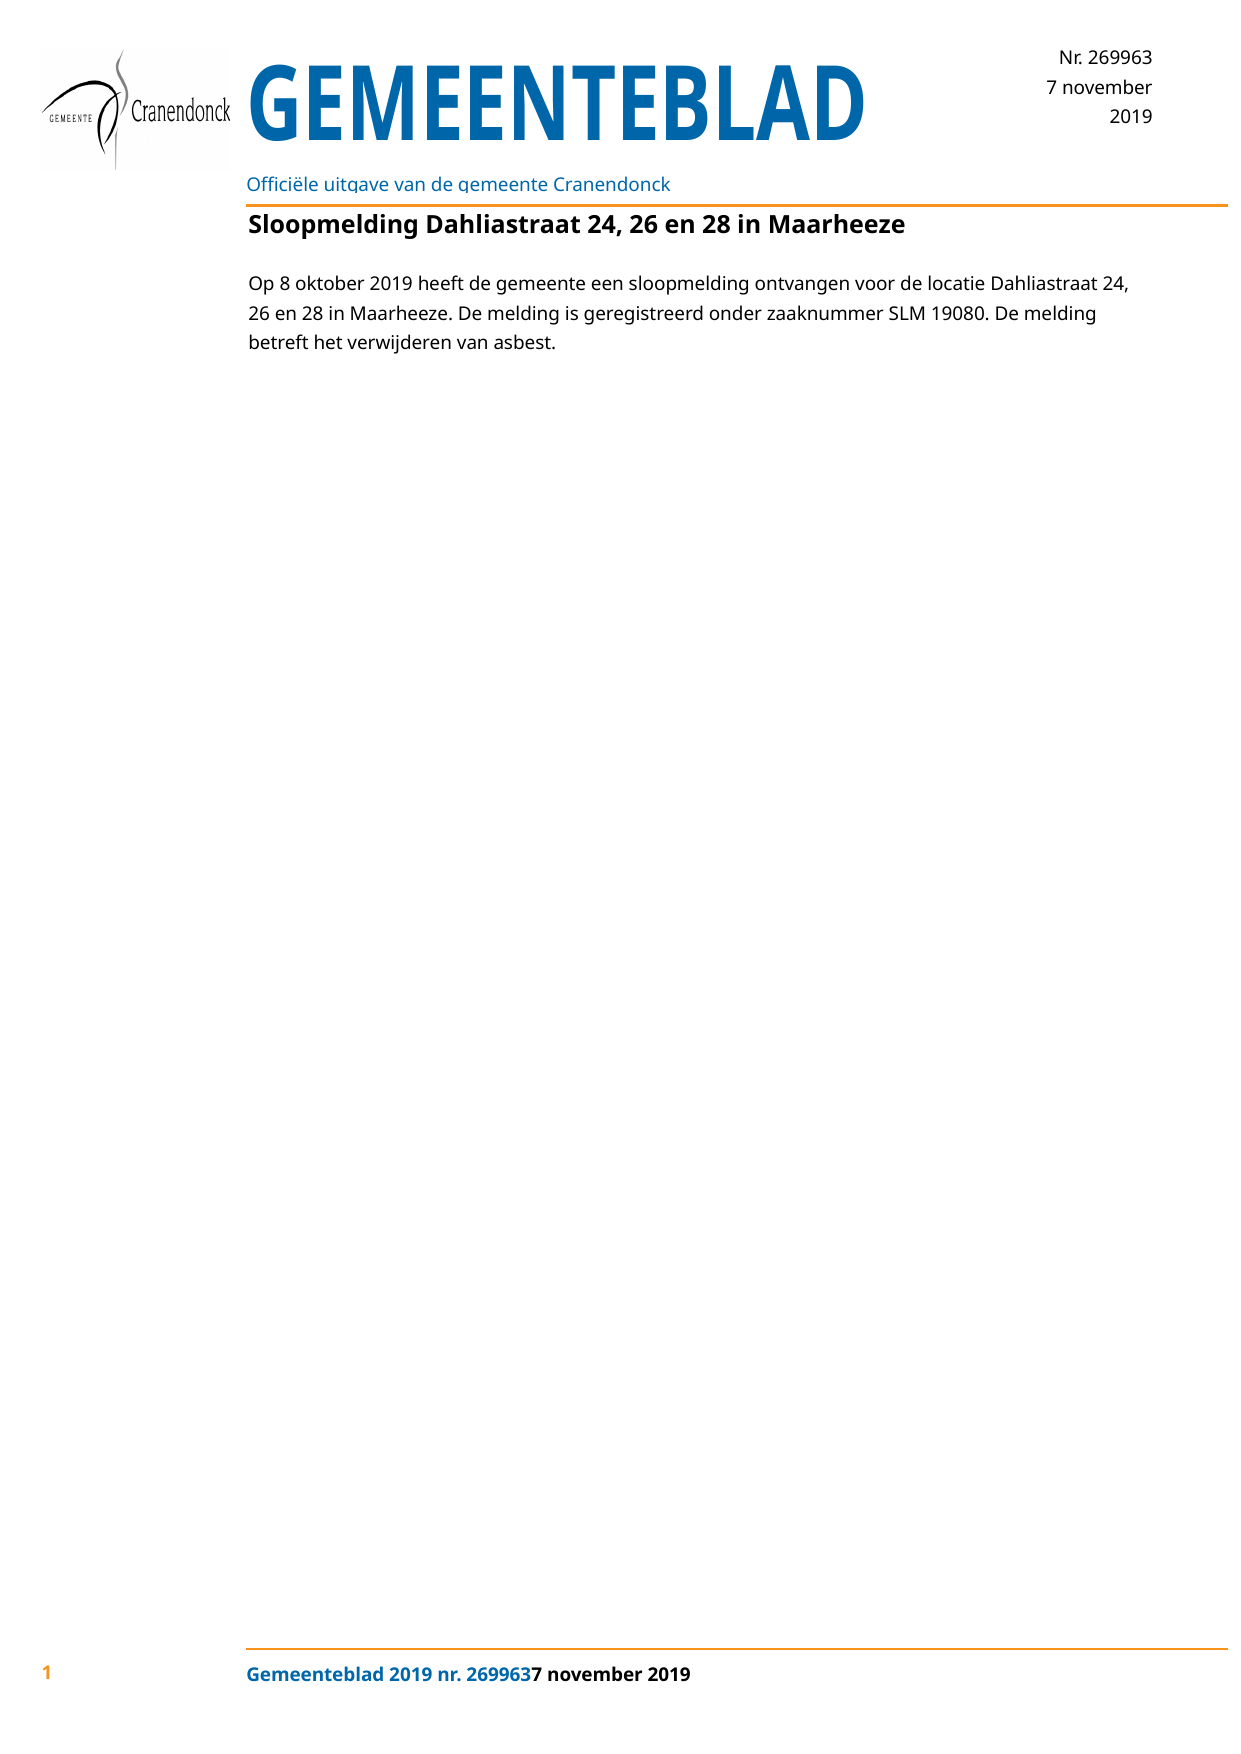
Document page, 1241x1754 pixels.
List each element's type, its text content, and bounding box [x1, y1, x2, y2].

text Op 8 oktober 2019 heeft de gemeente een sloopmelding ontvangen voor de locatie Dahliastraat 24, 26 en 28 in Maarheeze. De melding is geregistreerd onder zaaknummer SLM 19080. De melding betreft het verwijderen van asbest. [248, 270, 1152, 355]
picture [41, 47, 231, 172]
text Sloopmelding Dahliastraat 24, 26 en 28 in Maarheeze [248, 207, 1152, 241]
